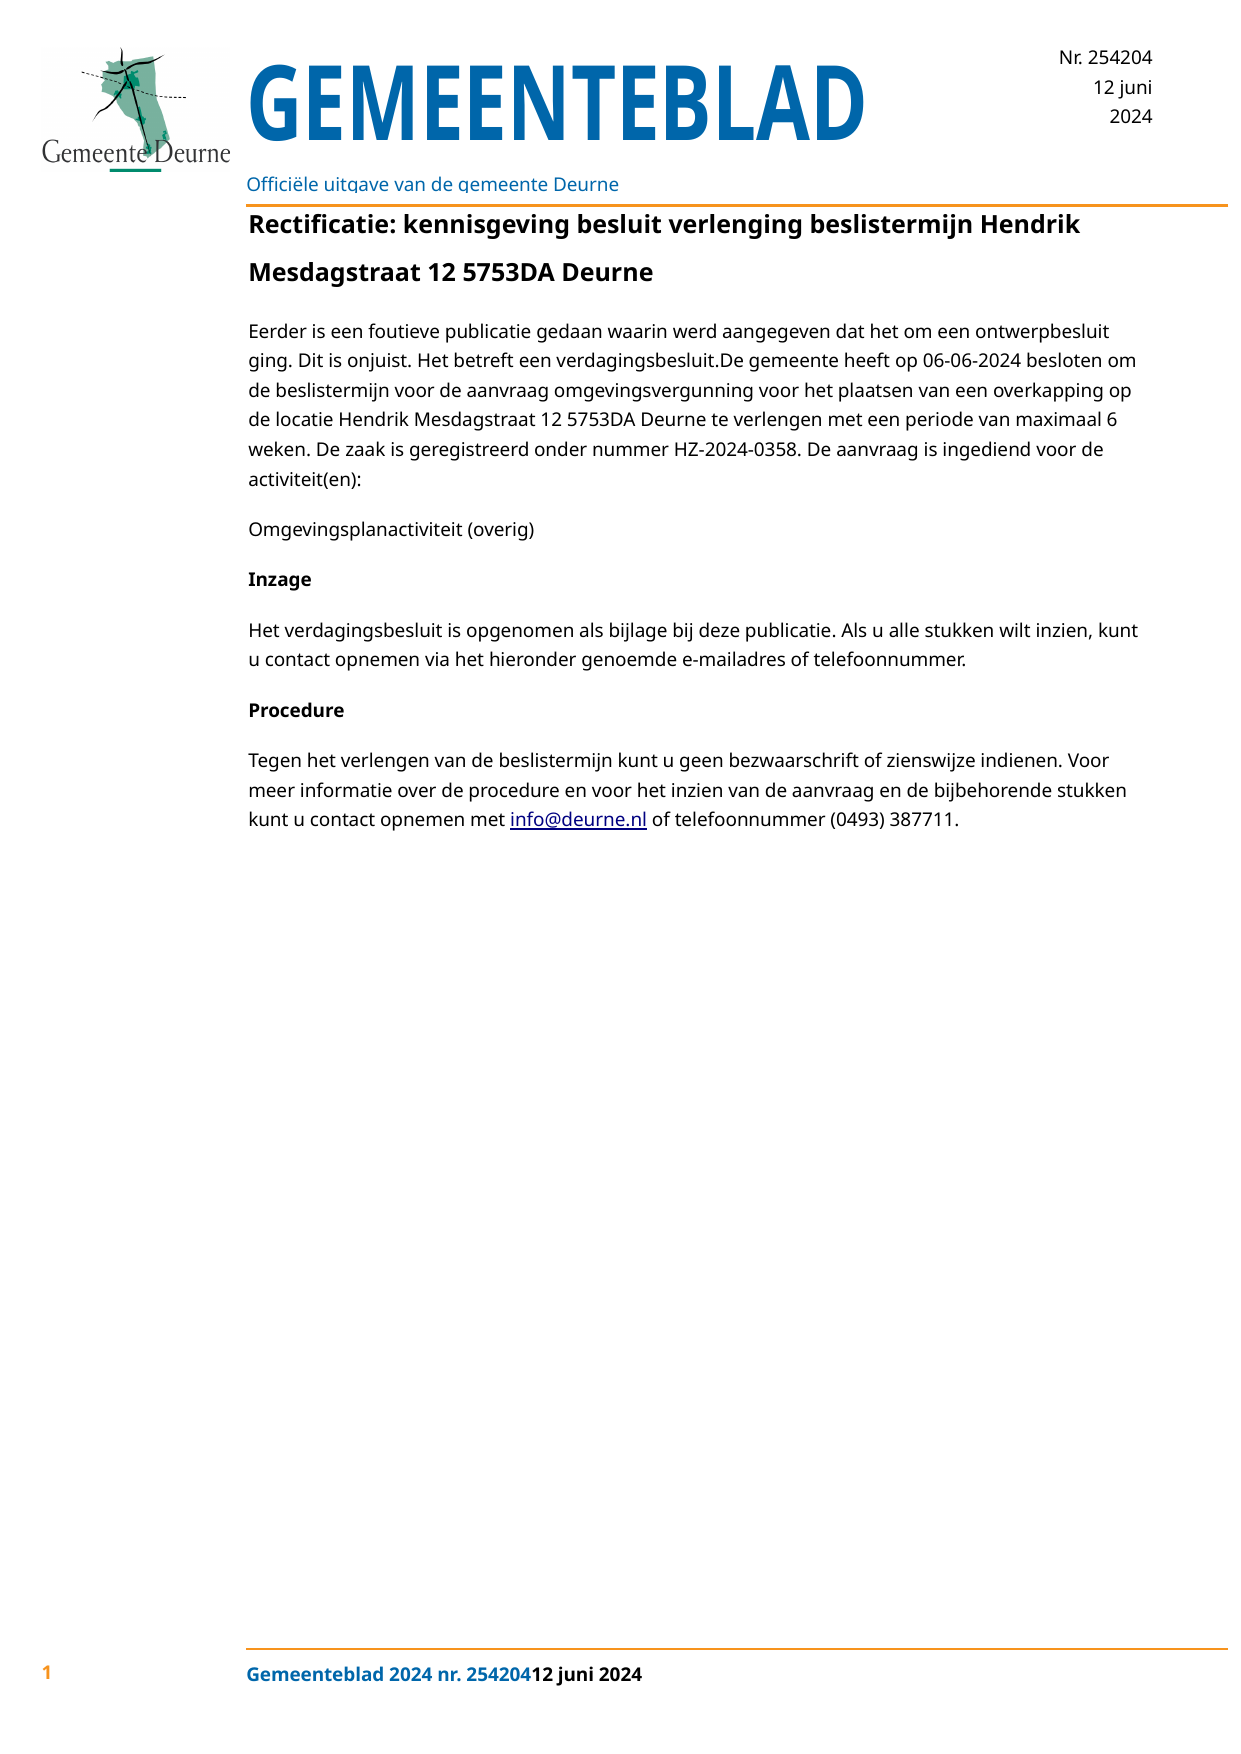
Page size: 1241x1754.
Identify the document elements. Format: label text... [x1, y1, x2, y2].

text Inzage [248, 567, 1152, 592]
text Het verdagingsbesluit is opgenomen als bijlage bij deze publicatie. Als u alle stukken wilt inzien, kunt u contact opnemen via het hieronder genoemde e-mailadres of telefoonnummer. [248, 617, 1152, 672]
text Omgevingsplanactiviteit (overig) [248, 516, 1152, 542]
text Eerder is een foutieve publicatie gedaan waarin werd aangegeven dat het om een ontwerpbesluit ging. Dit is onjuist. Het betreft een verdagingsbesluit.De gemeente heeft op 06-06-2024 besloten om de beslistermijn voor de aanvraag omgevingsvergunning voor het plaatsen van een overkapping op de locatie Hendrik Mesdagstraat 12 5753DA Deurne te verlengen met een periode van maximaal 6 weken. De zaak is geregistreerd onder nummer HZ-2024-0358. De aanvraag is ingediend voor de activiteit(en): [248, 318, 1152, 492]
picture [41, 47, 231, 172]
text Tegen het verlengen van de beslistermijn kunt u geen bezwaarschrift of zienswijze indienen. Voor meer informatie over de procedure en voor het inzien van de aanvraag en de bijbehorende stukken kunt u contact opnemen met info@deurne.nl of telefoonnummer (0493) 387711. [248, 747, 1152, 832]
text Rectificatie: kennisgeving besluit verlenging beslistermijn Hendrik Mesdagstraat 12 5753DA Deurne [248, 207, 1152, 288]
text Procedure [248, 697, 1152, 723]
